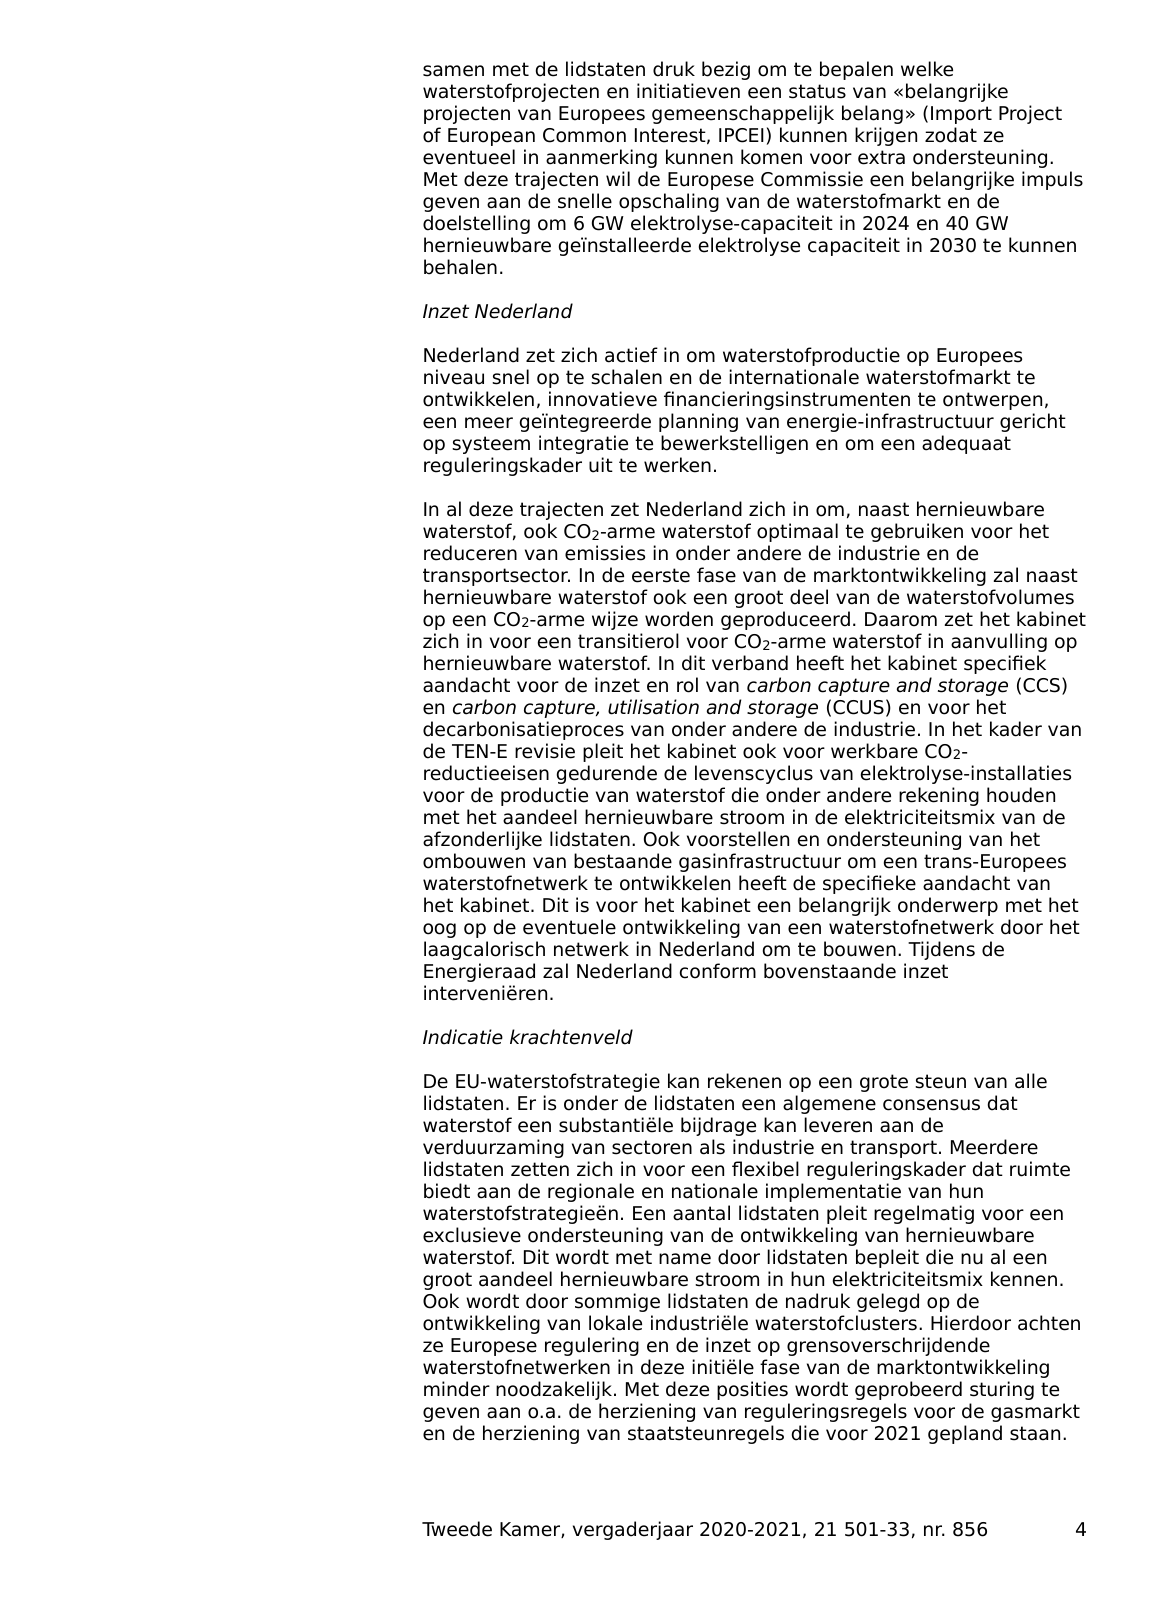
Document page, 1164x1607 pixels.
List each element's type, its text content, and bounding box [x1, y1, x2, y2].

text De EU-waterstofstrategie kan rekenen op een grote steun van alle lidstaten. Er is onder de lidstaten een algemene consensus dat waterstof een substantiële bijdrage kan leveren aan de verduurzaming van sectoren als industrie en transport. Meerdere lidstaten zetten zich in voor een flexibel reguleringskader dat ruimte biedt aan de regionale en nationale implementatie van hun waterstofstrategieën. Een aantal lidstaten pleit regelmatig voor een exclusieve ondersteuning van de ontwikkeling van hernieuwbare waterstof. Dit wordt met name door lidstaten bepleit die nu al een groot aandeel hernieuwbare stroom in hun elektriciteitsmix kennen. Ook wordt door sommige lidstaten de nadruk gelegd op de ontwikkeling van lokale industriële waterstofclusters. Hierdoor achten ze Europese regulering en de inzet op grensoverschrijdende waterstofnetwerken in deze initiële fase van de marktontwikkeling minder noodzakelijk. Met deze posities wordt geprobeerd sturing te geven aan o.a. de herziening van reguleringsregels voor de gasmarkt en de herziening van staatsteunregels die voor 2021 gepland staan. [422, 1071, 1087, 1445]
text samen met de lidstaten druk bezig om te bepalen welke waterstofprojecten en initiatieven een status van «belangrijke projecten van Europees gemeenschappelijk belang» (Import Project of European Common Interest, IPCEI) kunnen krijgen zodat ze eventueel in aanmerking kunnen komen voor extra ondersteuning. Met deze trajecten wil de Europese Commissie een belangrijke impuls geven aan de snelle opschaling van de waterstofmarkt en de doelstelling om 6 GW elektrolyse-capaciteit in 2024 en 40 GW hernieuwbare geïnstalleerde elektrolyse capaciteit in 2030 te kunnen behalen. [422, 59, 1087, 279]
text Nederland zet zich actief in om waterstofproductie op Europees niveau snel op te schalen en de internationale waterstofmarkt te ontwikkelen, innovatieve financieringsinstrumenten te ontwerpen, een meer geïntegreerde planning van energie-infrastructuur gericht op systeem integratie te bewerkstelligen en om een adequaat reguleringskader uit te werken. [422, 345, 1087, 477]
subtitle Inzet Nederland [422, 301, 1087, 323]
text In al deze trajecten zet Nederland zich in om, naast hernieuwbare waterstof, ook CO2-arme waterstof optimaal te gebruiken voor het reduceren van emissies in onder andere de industrie en de transportsector. In de eerste fase van de marktontwikkeling zal naast hernieuwbare waterstof ook een groot deel van de waterstofvolumes op een CO2-arme wijze worden geproduceerd. Daarom zet het kabinet zich in voor een transitierol voor CO2-arme waterstof in aanvulling op hernieuwbare waterstof. In dit verband heeft het kabinet specifiek aandacht voor de inzet en rol van carbon capture and storage (CCS) en carbon capture, utilisation and storage (CCUS) en voor het decarbonisatieproces van onder andere de industrie. In het kader van de TEN-E revisie pleit het kabinet ook voor werkbare CO2-reductieeisen gedurende de levenscyclus van elektrolyse-installaties voor de productie van waterstof die onder andere rekening houden met het aandeel hernieuwbare stroom in de elektriciteitsmix van de afzonderlijke lidstaten. Ook voorstellen en ondersteuning van het ombouwen van bestaande gasinfrastructuur om een trans-Europees waterstofnetwerk te ontwikkelen heeft de specifieke aandacht van het kabinet. Dit is voor het kabinet een belangrijk onderwerp met het oog op de eventuele ontwikkeling van een waterstofnetwerk door het laagcalorisch netwerk in Nederland om te bouwen. Tijdens de Energieraad zal Nederland conform bovenstaande inzet interveniëren. [422, 499, 1087, 1005]
subtitle Indicatie krachtenveld [422, 1027, 1087, 1049]
